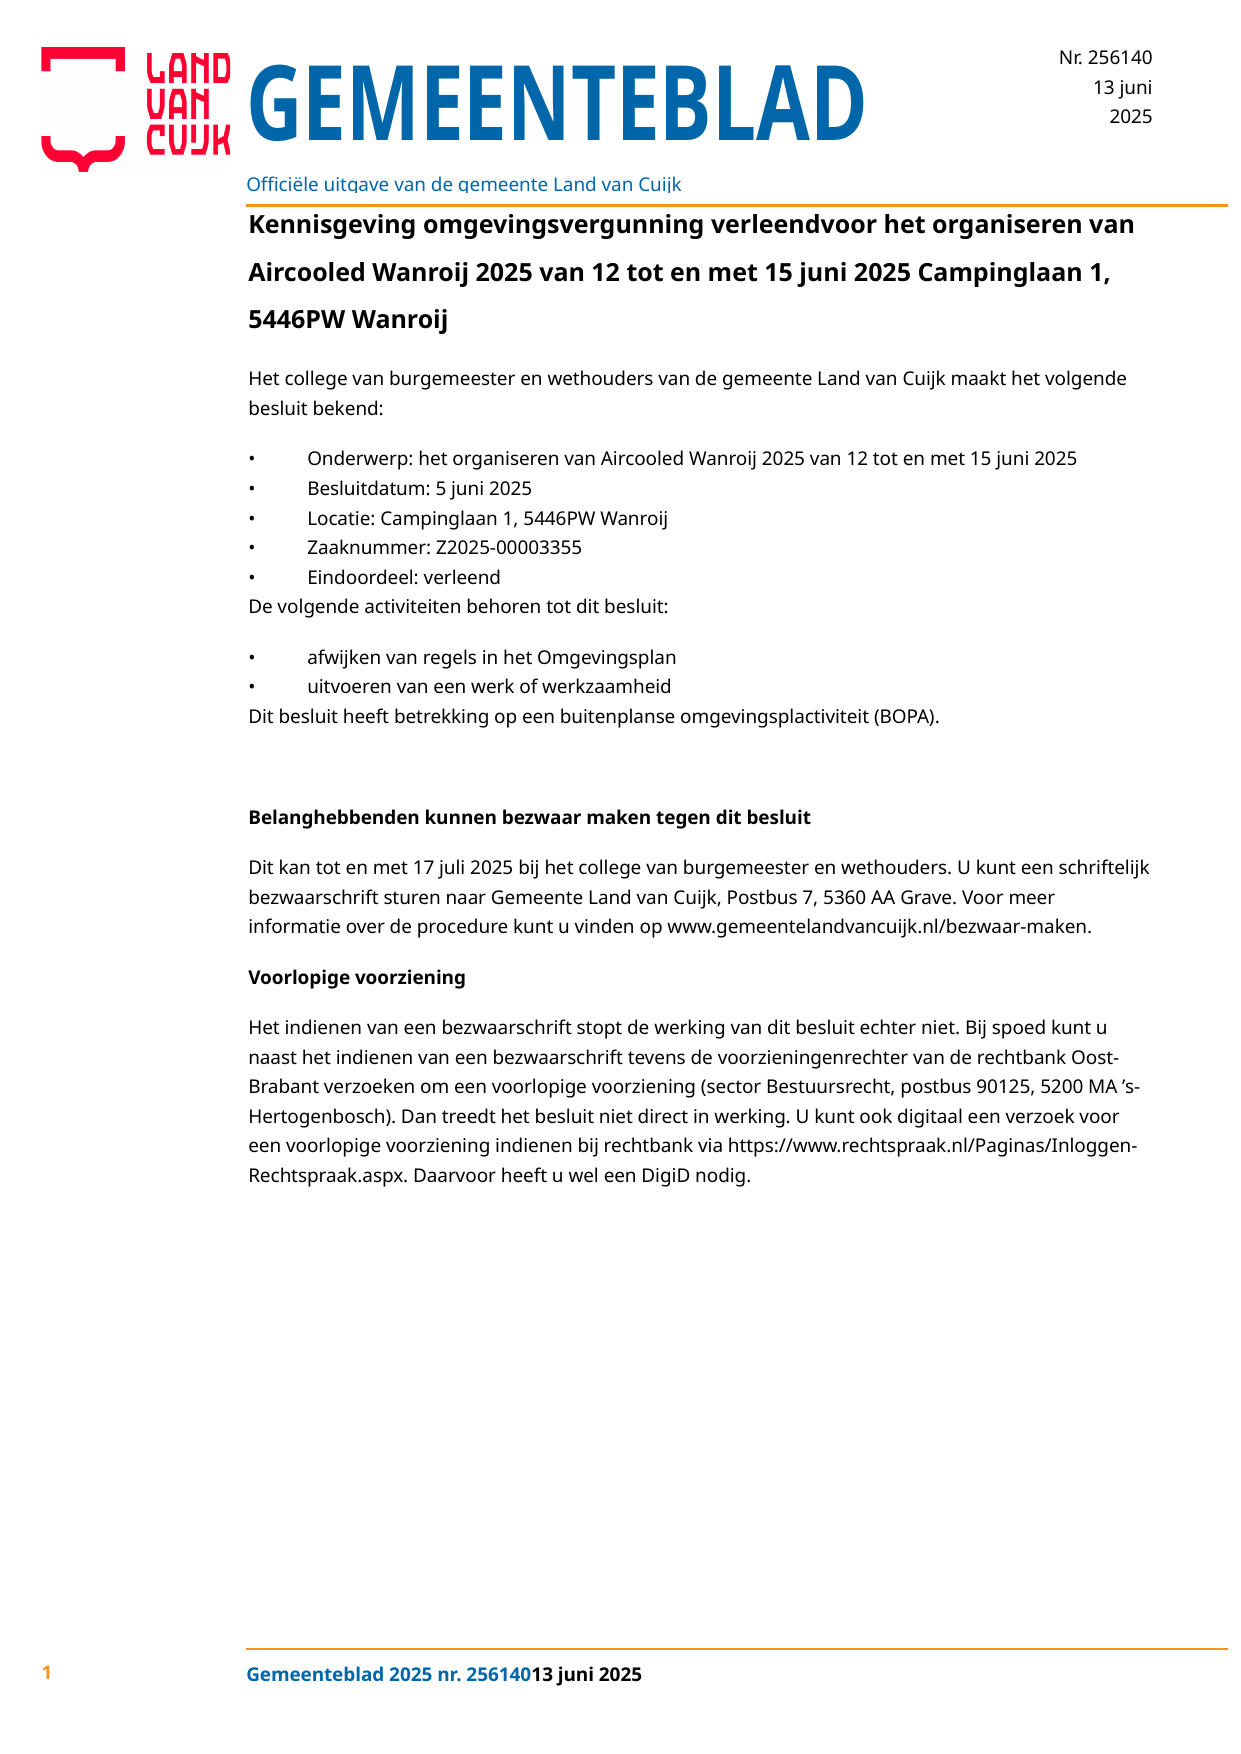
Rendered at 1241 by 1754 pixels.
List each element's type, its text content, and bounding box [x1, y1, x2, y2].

text De volgende activiteiten behoren tot dit besluit: [248, 593, 1152, 619]
list uitvoeren van een werk of werkzaamheid [248, 673, 1152, 699]
list afwijken van regels in het Omgevingsplan [248, 644, 1152, 669]
list Besluitdatum: 5 juni 2025 [248, 475, 1152, 501]
picture [41, 47, 231, 172]
list Zaaknummer: Z2025-00003355 [248, 534, 1152, 560]
text Het indienen van een bezwaarschrift stopt de werking van dit besluit echter niet. Bij spoed kunt u naast het indienen van een bezwaarschrift tevens de voorzieningenrechter van de rechtbank Oost-Brabant verzoeken om een voorlopige voorziening (sector Bestuursrecht, postbus 90125, 5200 MA ’s-Hertogenbosch). Dan treedt het besluit niet direct in werking. U kunt ook digitaal een verzoek voor een voorlopige voorziening indienen bij rechtbank via https://www.rechtspraak.nl/Paginas/Inloggen-Rechtspraak.aspx. Daarvoor heeft u wel een DigiD nodig. [248, 1014, 1152, 1188]
text Belanghebbenden kunnen bezwaar maken tegen dit besluit [248, 804, 1152, 829]
list Eindoordeel: verleend [248, 564, 1152, 589]
text Dit kan tot en met 17 juli 2025 bij het college van burgemeester en wethouders. U kunt een schriftelijk bezwaarschrift sturen naar Gemeente Land van Cuijk, Postbus 7, 5360 AA Grave. Voor meer informatie over de procedure kunt u vinden op www.gemeentelandvancuijk.nl/bezwaar-maken. [248, 854, 1152, 939]
text Kennisgeving omgevingsvergunning verleendvoor het organiseren van Aircooled Wanroij 2025 van 12 tot en met 15 juni 2025 Campinglaan 1, 5446PW Wanroij [248, 207, 1152, 336]
text Het college van burgemeester en wethouders van de gemeente Land van Cuijk maakt het volgende besluit bekend: [248, 366, 1152, 421]
text Voorlopige voorziening [248, 964, 1152, 989]
text Dit besluit heeft betrekking op een buitenplanse omgevingsplactiviteit (BOPA). [248, 703, 1152, 729]
list Locatie: Campinglaan 1, 5446PW Wanroij [248, 505, 1152, 530]
list Onderwerp: het organiseren van Aircooled Wanroij 2025 van 12 tot en met 15 juni 2025 [248, 446, 1152, 471]
